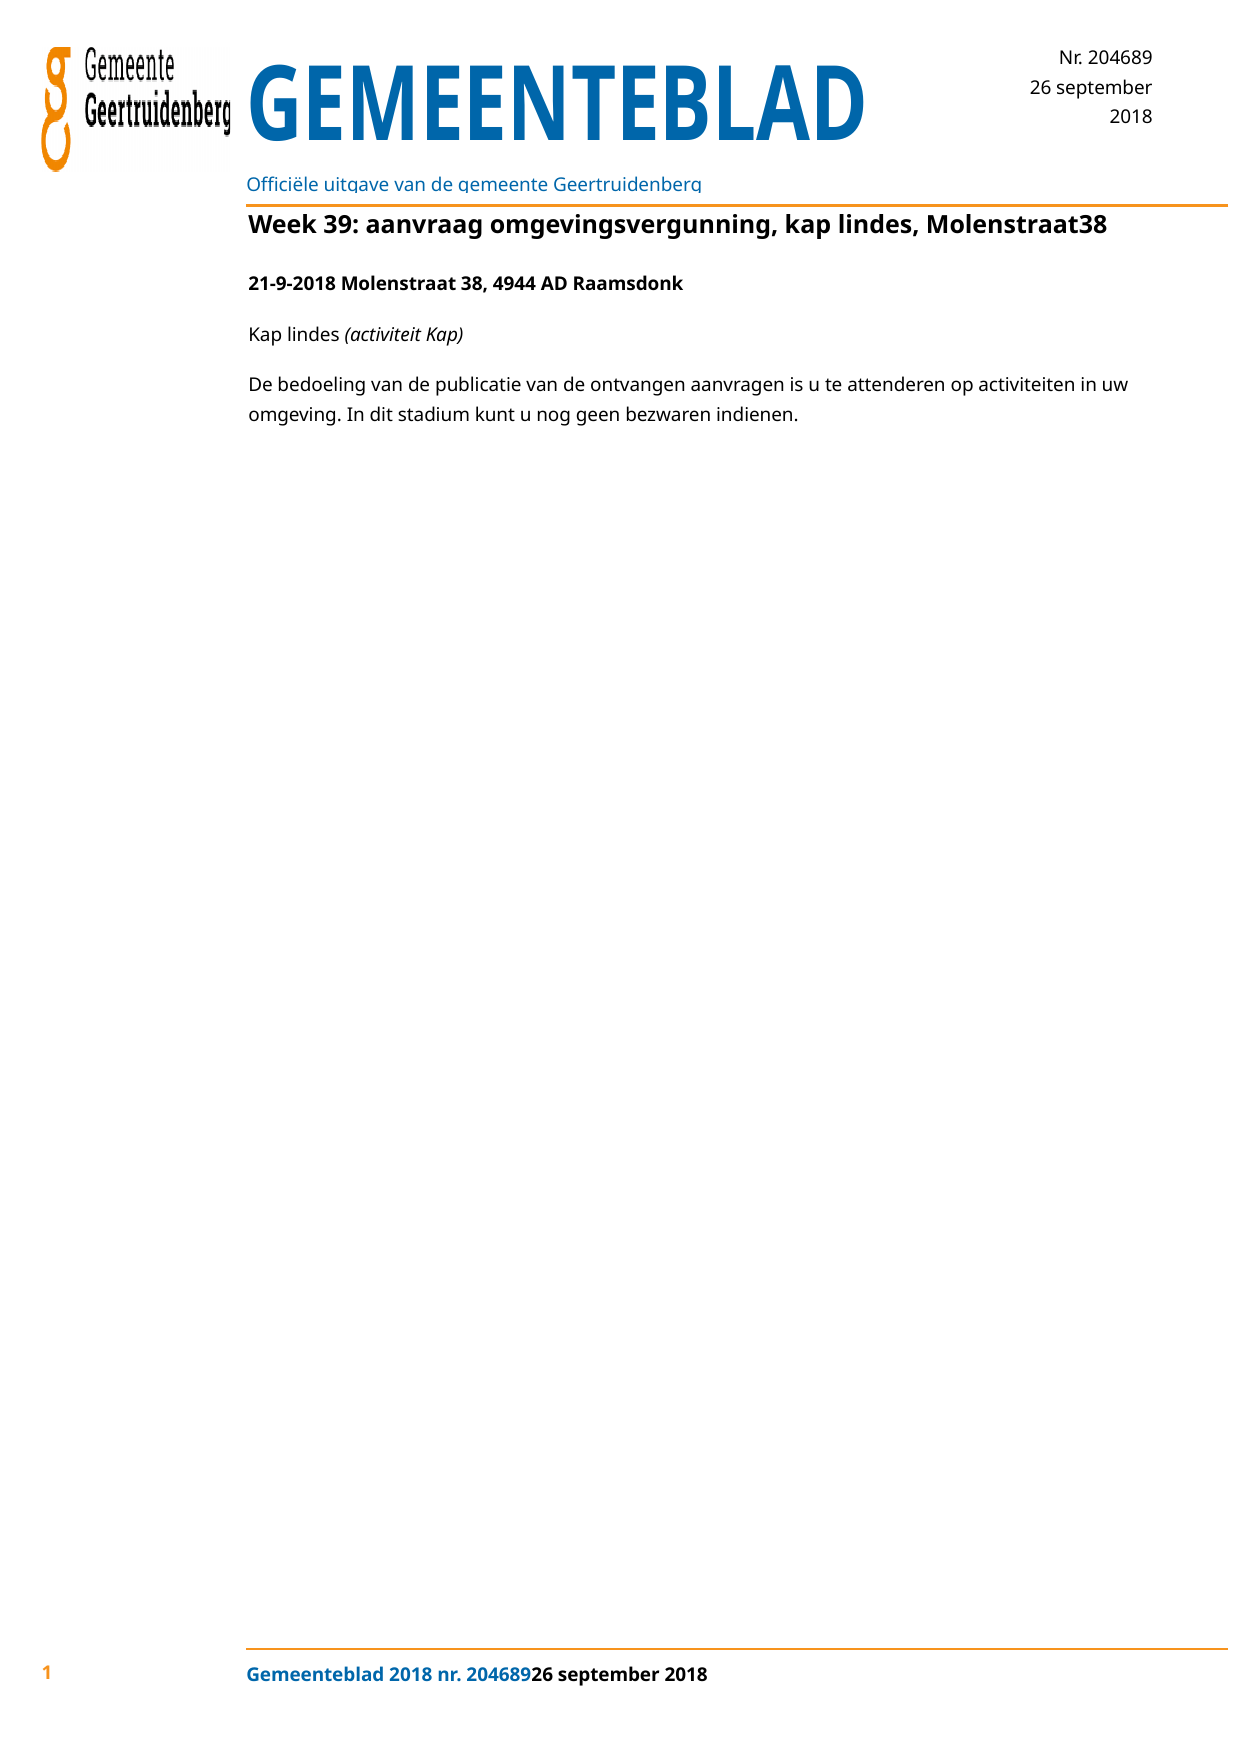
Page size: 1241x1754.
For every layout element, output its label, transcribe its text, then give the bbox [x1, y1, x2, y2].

text De bedoeling van de publicatie van de ontvangen aanvragen is u te attenderen op activiteiten in uw omgeving. In dit stadium kunt u nog geen bezwaren indienen. [248, 371, 1152, 426]
picture [41, 47, 231, 172]
text 21-9-2018 Molenstraat 38, 4944 AD Raamsdonk [248, 270, 1152, 296]
text Kap lindes (activiteit Kap) [248, 321, 1152, 346]
text Week 39: aanvraag omgevingsvergunning, kap lindes, Molenstraat38 [248, 207, 1152, 241]
